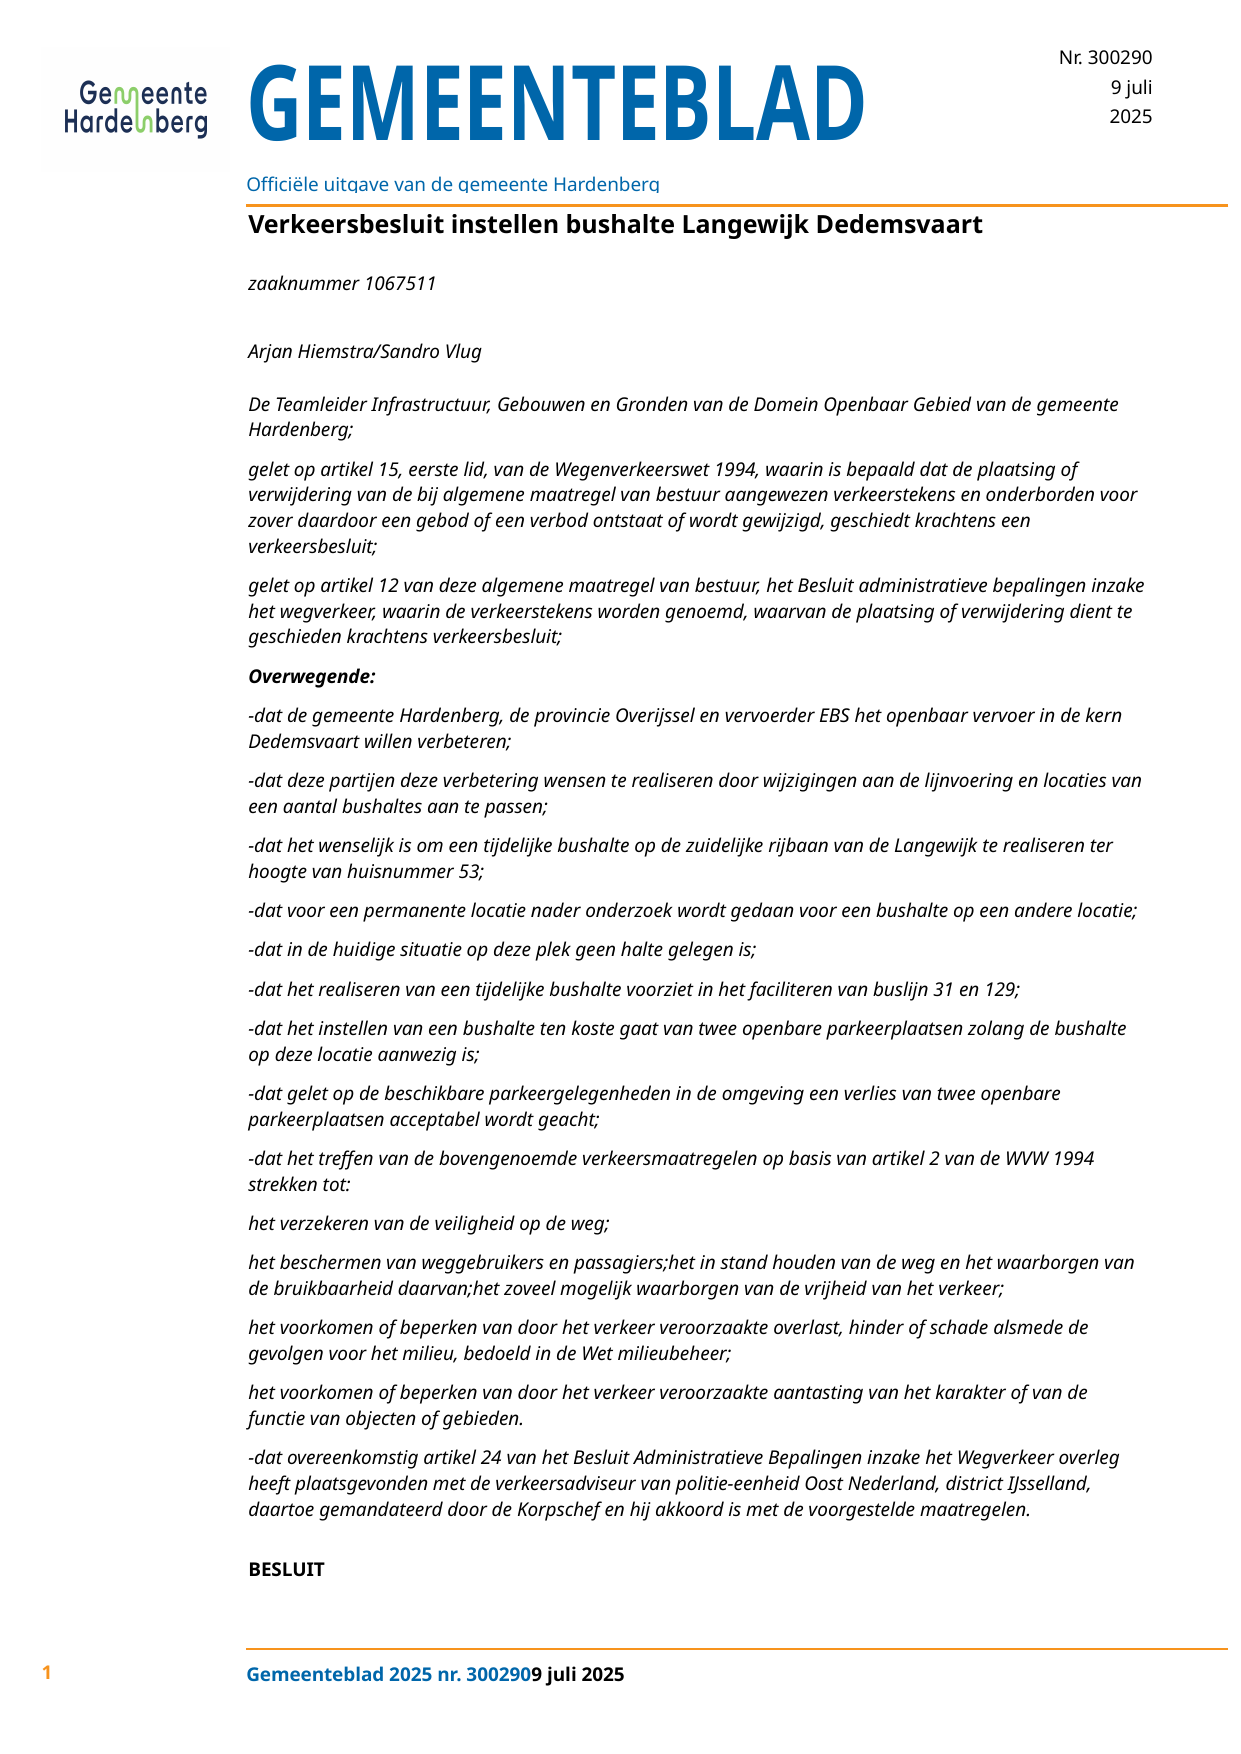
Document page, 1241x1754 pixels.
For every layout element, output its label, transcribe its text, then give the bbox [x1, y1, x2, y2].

text -dat het realiseren van een tijdelijke bushalte voorziet in het faciliteren van buslijn 31 en 129; [248, 976, 1152, 1002]
text -dat in de huidige situatie op deze plek geen halte gelegen is; [248, 937, 1152, 962]
text BESLUIT [248, 1556, 1152, 1582]
text -dat het instellen van een bushalte ten koste gaat van twee openbare parkeerplaatsen zolang de bushalte op deze locatie aanwezig is; [248, 1015, 1152, 1067]
text gelet op artikel 15, eerste lid, van de Wegenverkeerswet 1994, waarin is bepaald dat de plaatsing of verwijdering van de bij algemene maatregel van bestuur aangewezen verkeerstekens en onderborden voor zover daardoor een gebod of een verbod ontstaat of wordt gewijzigd, geschiedt krachtens een verkeersbesluit; [248, 456, 1152, 559]
text -dat overeenkomstig artikel 24 van het Besluit Administratieve Bepalingen inzake het Wegverkeer overleg heeft plaatsgevonden met de verkeersadviseur van politie-eenheid Oost Nederland, district IJsselland, daartoe gemandateerd door de Korpschef en hij akkoord is met de voorgestelde maatregelen. [248, 1444, 1152, 1522]
text gelet op artikel 12 van deze algemene maatregel van bestuur, het Besluit administratieve bepalingen inzake het wegverkeer, waarin de verkeerstekens worden genoemd, waarvan de plaatsing of verwijdering dient te geschieden krachtens verkeersbesluit; [248, 572, 1152, 649]
text Arjan Hiemstra/Sandro Vlug [248, 338, 1152, 364]
picture [41, 47, 231, 172]
text De Teamleider Infrastructuur, Gebouwen en Gronden van de Domein Openbaar Gebied van de gemeente Hardenberg; [248, 391, 1152, 442]
text -dat de gemeente Hardenberg, de provincie Overijssel en vervoerder EBS het openbaar vervoer in de kern Dedemsvaart willen verbeteren; [248, 702, 1152, 754]
text -dat voor een permanente locatie nader onderzoek wordt gedaan voor een bushalte op een andere locatie; [248, 897, 1152, 923]
text Overwegende: [248, 663, 1152, 689]
text -dat het treffen van de bovengenoemde verkeersmaatregelen op basis van artikel 2 van de WVW 1994 strekken tot: [248, 1145, 1152, 1197]
text het voorkomen of beperken van door het verkeer veroorzaakte overlast, hinder of schade alsmede de gevolgen voor het milieu, bedoeld in de Wet milieubeheer; [248, 1314, 1152, 1366]
text -dat gelet op de beschikbare parkeergelegenheden in de omgeving een verlies van twee openbare parkeerplaatsen acceptabel wordt geacht; [248, 1080, 1152, 1132]
text het voorkomen of beperken van door het verkeer veroorzaakte aantasting van het karakter of van de functie van objecten of gebieden. [248, 1379, 1152, 1431]
text zaaknummer 1067511 [248, 270, 1152, 296]
text het beschermen van weggebruikers en passagiers;het in stand houden van de weg en het waarborgen van de bruikbaarheid daarvan;het zoveel mogelijk waarborgen van de vrijheid van het verkeer; [248, 1249, 1152, 1301]
text -dat deze partijen deze verbetering wensen te realiseren door wijzigingen aan de lijnvoering en locaties van een aantal bushaltes aan te passen; [248, 767, 1152, 819]
text het verzekeren van de veiligheid op de weg; [248, 1210, 1152, 1236]
text Verkeersbesluit instellen bushalte Langewijk Dedemsvaart [248, 207, 1152, 241]
text -dat het wenselijk is om een tijdelijke bushalte op de zuidelijke rijbaan van de Langewijk te realiseren ter hoogte van huisnummer 53; [248, 832, 1152, 884]
